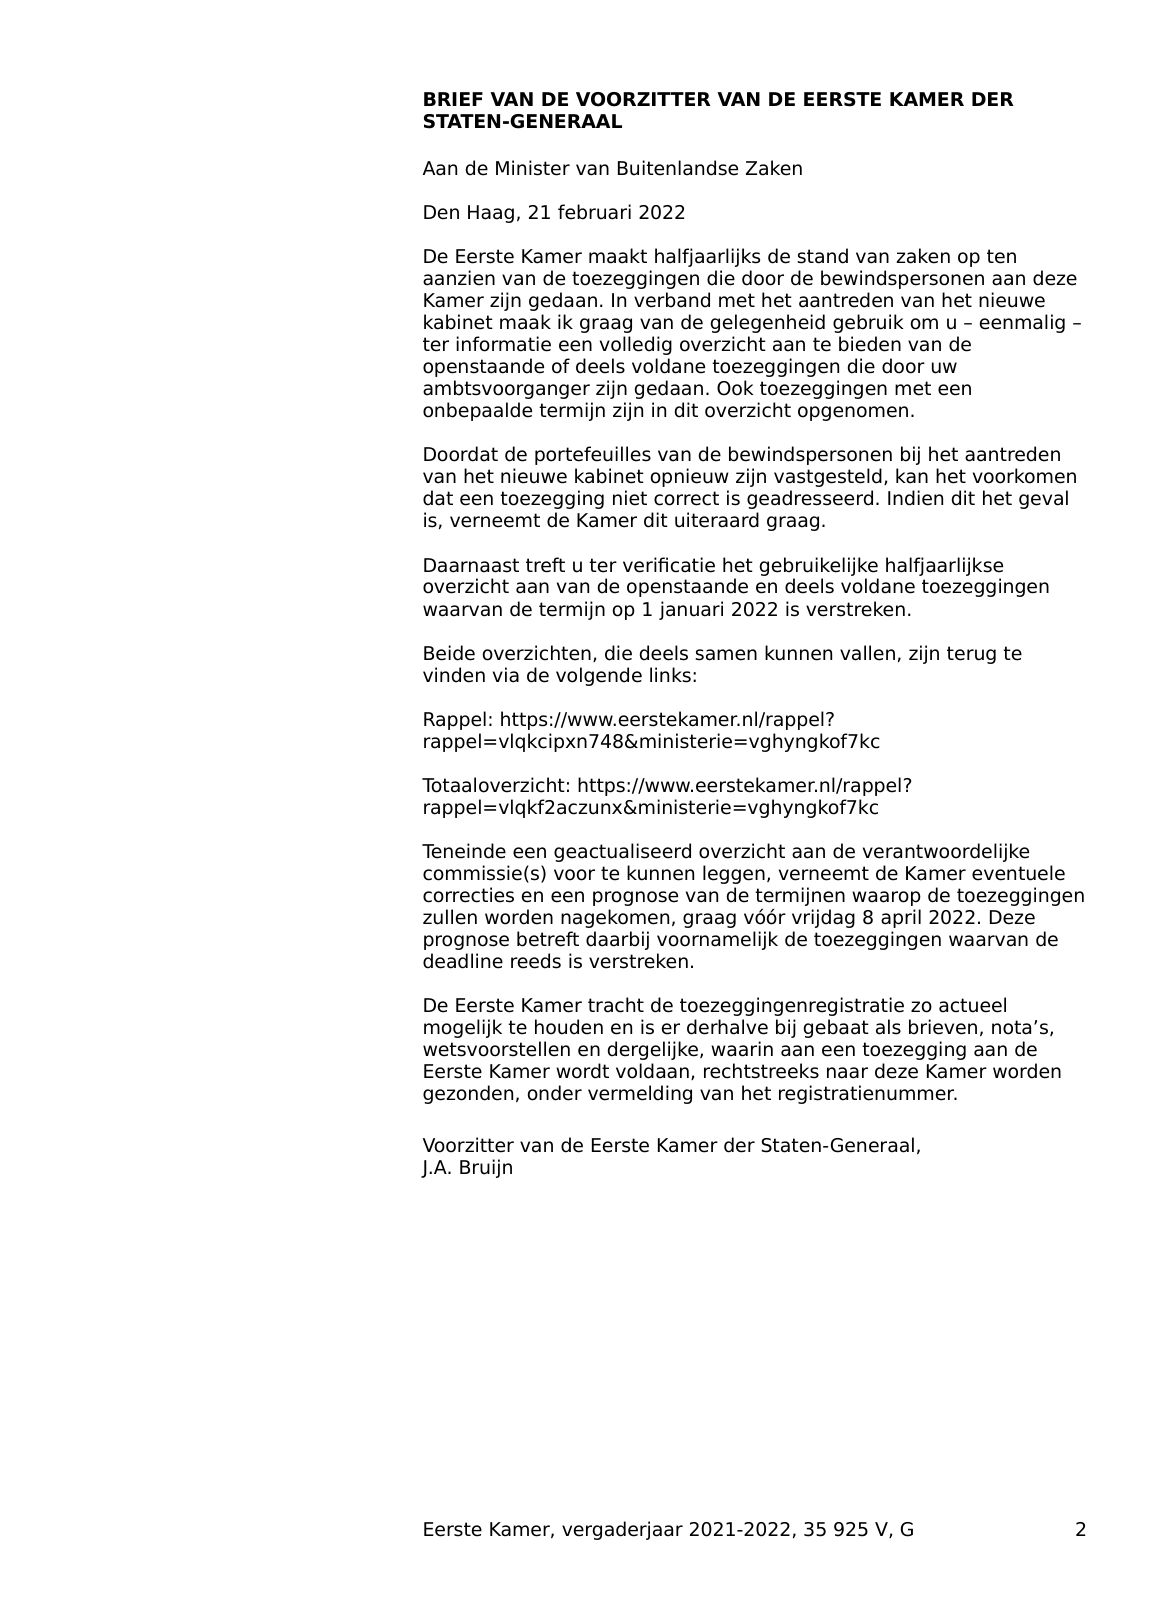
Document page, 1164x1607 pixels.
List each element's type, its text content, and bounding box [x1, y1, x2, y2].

text Rappel: https://www.eerstekamer.nl/rappel?rappel=vlqkcipxn748&ministerie=vghyngkof7kc [422, 709, 1087, 753]
text Daarnaast treft u ter verificatie het gebruikelijke halfjaarlijkse overzicht aan van de openstaande en deels voldane toezeggingen waarvan de termijn op 1 januari 2022 is verstreken. [422, 554, 1087, 620]
subtitle BRIEF VAN DE VOORZITTER VAN DE EERSTE KAMER DER STATEN-GENERAAL [422, 89, 1087, 133]
text Voorzitter van de Eerste Kamer der Staten-Generaal, J.A. Bruijn [422, 1135, 1087, 1179]
text Teneinde een geactualiseerd overzicht aan de verantwoordelijke commissie(s) voor te kunnen leggen, verneemt de Kamer eventuele correcties en een prognose van de termijnen waarop de toezeggingen zullen worden nagekomen, graag vóór vrijdag 8 april 2022. Deze prognose betreft daarbij voornamelijk de toezeggingen waarvan de deadline reeds is verstreken. [422, 841, 1087, 973]
text Aan de Minister van Buitenlandse Zaken [422, 158, 1087, 180]
text Beide overzichten, die deels samen kunnen vallen, zijn terug te vinden via de volgende links: [422, 643, 1087, 687]
text Den Haag, 21 februari 2022 [422, 202, 1087, 224]
text De Eerste Kamer tracht de toezeggingenregistratie zo actueel mogelijk te houden en is er derhalve bij gebaat als brieven, nota’s, wetsvoorstellen en dergelijke, waarin aan een toezegging aan de Eerste Kamer wordt voldaan, rechtstreeks naar deze Kamer worden gezonden, onder vermelding van het registratienummer. [422, 995, 1087, 1105]
text Doordat de portefeuilles van de bewindspersonen bij het aantreden van het nieuwe kabinet opnieuw zijn vastgesteld, kan het voorkomen dat een toezegging niet correct is geadresseerd. Indien dit het geval is, verneemt de Kamer dit uiteraard graag. [422, 444, 1087, 532]
text De Eerste Kamer maakt halfjaarlijks de stand van zaken op ten aanzien van de toezeggingen die door de bewindspersonen aan deze Kamer zijn gedaan. In verband met het aantreden van het nieuwe kabinet maak ik graag van de gelegenheid gebruik om u – eenmalig – ter informatie een volledig overzicht aan te bieden van de openstaande of deels voldane toezeggingen die door uw ambtsvoorganger zijn gedaan. Ook toezeggingen met een onbepaalde termijn zijn in dit overzicht opgenomen. [422, 246, 1087, 422]
text Totaaloverzicht: https://www.eerstekamer.nl/rappel?rappel=vlqkf2aczunx&ministerie=vghyngkof7kc [422, 775, 1087, 819]
